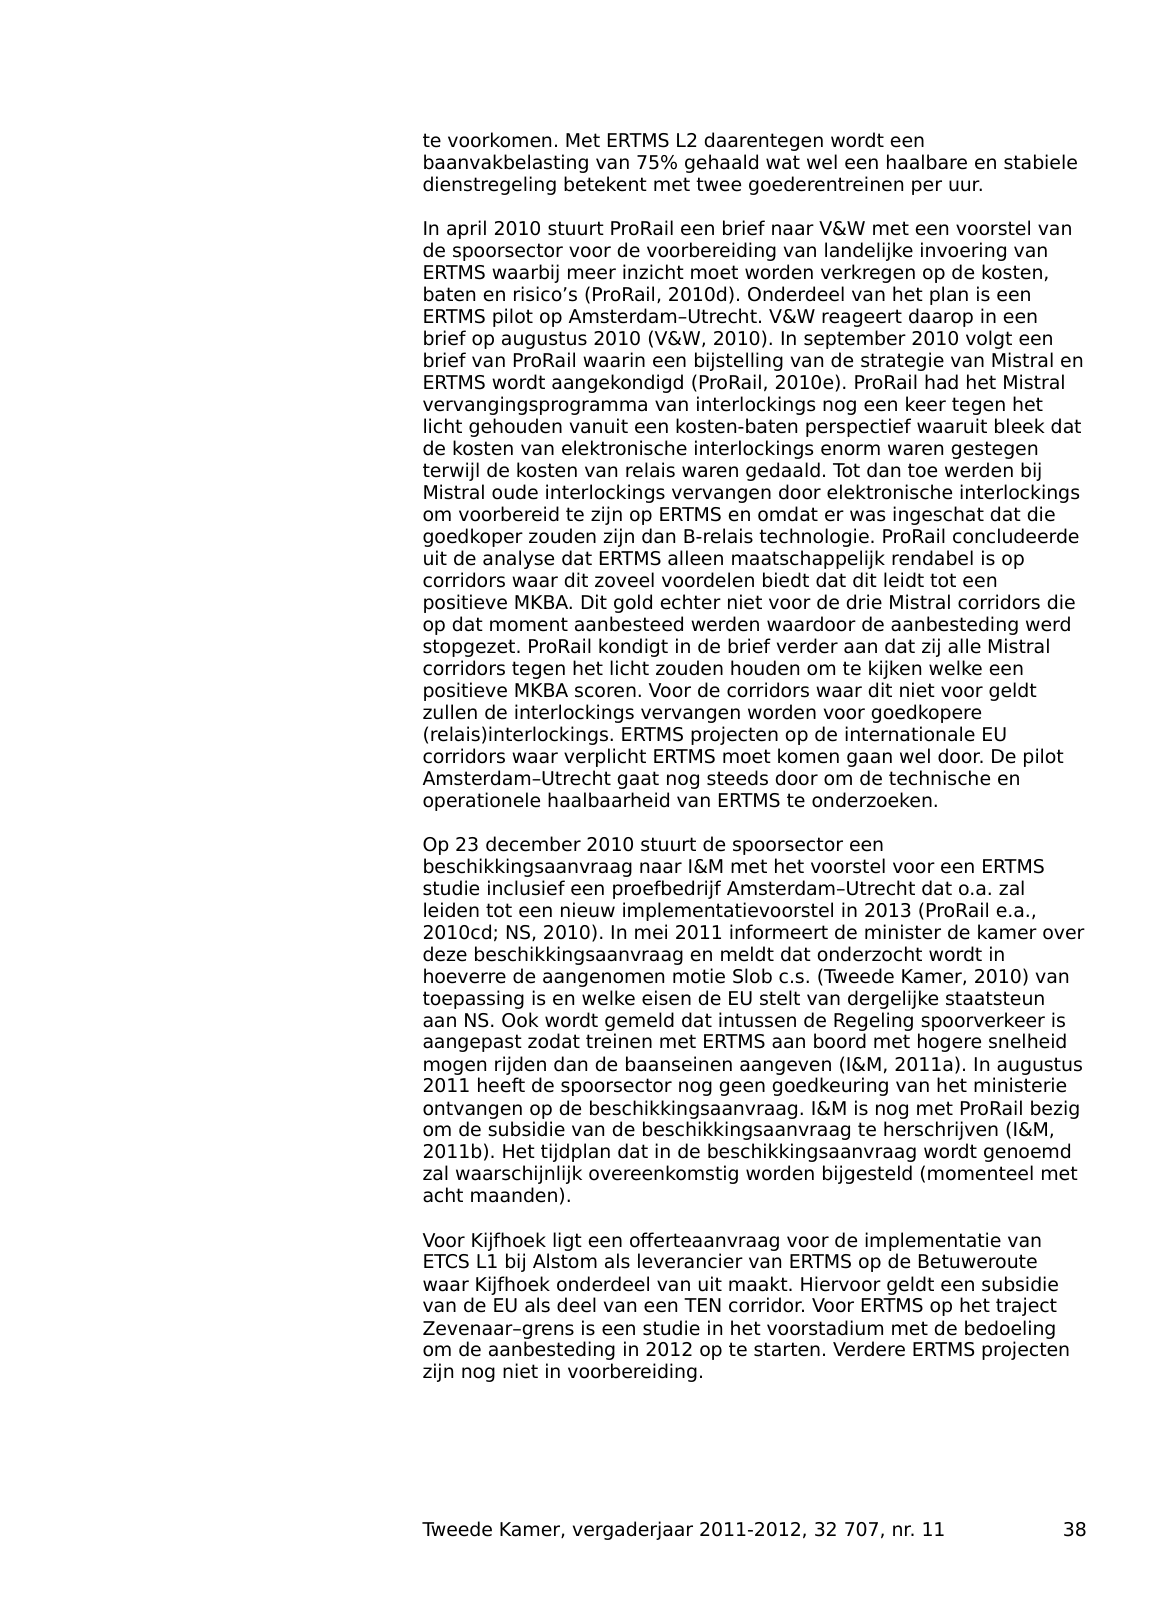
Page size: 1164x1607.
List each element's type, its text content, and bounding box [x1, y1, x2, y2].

text Op 23 december 2010 stuurt de spoorsector een beschikkingsaanvraag naar I&M met het voorstel voor een ERTMS studie inclusief een proefbedrijf Amsterdam–Utrecht dat o.a. zal leiden tot een nieuw implementatievoorstel in 2013 (ProRail e.a., 2010cd; NS, 2010). In mei 2011 informeert de minister de kamer over deze beschikkingsaanvraag en meldt dat onderzocht wordt in hoeverre de aangenomen motie Slob c.s. (Tweede Kamer, 2010) van toepassing is en welke eisen de EU stelt van dergelijke staatsteun aan NS. Ook wordt gemeld dat intussen de Regeling spoorverkeer is aangepast zodat treinen met ERTMS aan boord met hogere snelheid mogen rijden dan de baanseinen aangeven (I&M, 2011a). In augustus 2011 heeft de spoorsector nog geen goedkeuring van het ministerie ontvangen op de beschikkingsaanvraag. I&M is nog met ProRail bezig om de subsidie van de beschikkingsaanvraag te herschrijven (I&M, 2011b). Het tijdplan dat in de beschikkingsaanvraag wordt genoemd zal waarschijnlijk overeenkomstig worden bijgesteld (momenteel met acht maanden). [422, 834, 1087, 1207]
text te voorkomen. Met ERTMS L2 daarentegen wordt een baanvakbelasting van 75% gehaald wat wel een haalbare en stabiele dienstregeling betekent met twee goederentreinen per uur. [422, 130, 1087, 196]
text Voor Kijfhoek ligt een offerteaanvraag voor de implementatie van ETCS L1 bij Alstom als leverancier van ERTMS op de Betuweroute waar Kijfhoek onderdeel van uit maakt. Hiervoor geldt een subsidie van de EU als deel van een TEN corridor. Voor ERTMS op het traject Zevenaar–grens is een studie in het voorstadium met de bedoeling om de aanbesteding in 2012 op te starten. Verdere ERTMS projecten zijn nog niet in voorbereiding. [422, 1229, 1087, 1383]
text In april 2010 stuurt ProRail een brief naar V&W met een voorstel van de spoorsector voor de voorbereiding van landelijke invoering van ERTMS waarbij meer inzicht moet worden verkregen op de kosten, baten en risico’s (ProRail, 2010d). Onderdeel van het plan is een ERTMS pilot op Amsterdam–Utrecht. V&W reageert daarop in een brief op augustus 2010 (V&W, 2010). In september 2010 volgt een brief van ProRail waarin een bijstelling van de strategie van Mistral en ERTMS wordt aangekondigd (ProRail, 2010e). ProRail had het Mistral vervangingsprogramma van interlockings nog een keer tegen het licht gehouden vanuit een kosten-baten perspectief waaruit bleek dat de kosten van elektronische interlockings enorm waren gestegen terwijl de kosten van relais waren gedaald. Tot dan toe werden bij Mistral oude interlockings vervangen door elektronische interlockings om voorbereid te zijn op ERTMS en omdat er was ingeschat dat die goedkoper zouden zijn dan B-relais technologie. ProRail concludeerde uit de analyse dat ERTMS alleen maatschappelijk rendabel is op corridors waar dit zoveel voordelen biedt dat dit leidt tot een positieve MKBA. Dit gold echter niet voor de drie Mistral corridors die op dat moment aanbesteed werden waardoor de aanbesteding werd stopgezet. ProRail kondigt in de brief verder aan dat zij alle Mistral corridors tegen het licht zouden houden om te kijken welke een positieve MKBA scoren. Voor de corridors waar dit niet voor geldt zullen de interlockings vervangen worden voor goedkopere (relais)interlockings. ERTMS projecten op de internationale EU corridors waar verplicht ERTMS moet komen gaan wel door. De pilot Amsterdam–Utrecht gaat nog steeds door om de technische en operationele haalbaarheid van ERTMS te onderzoeken. [422, 218, 1087, 811]
